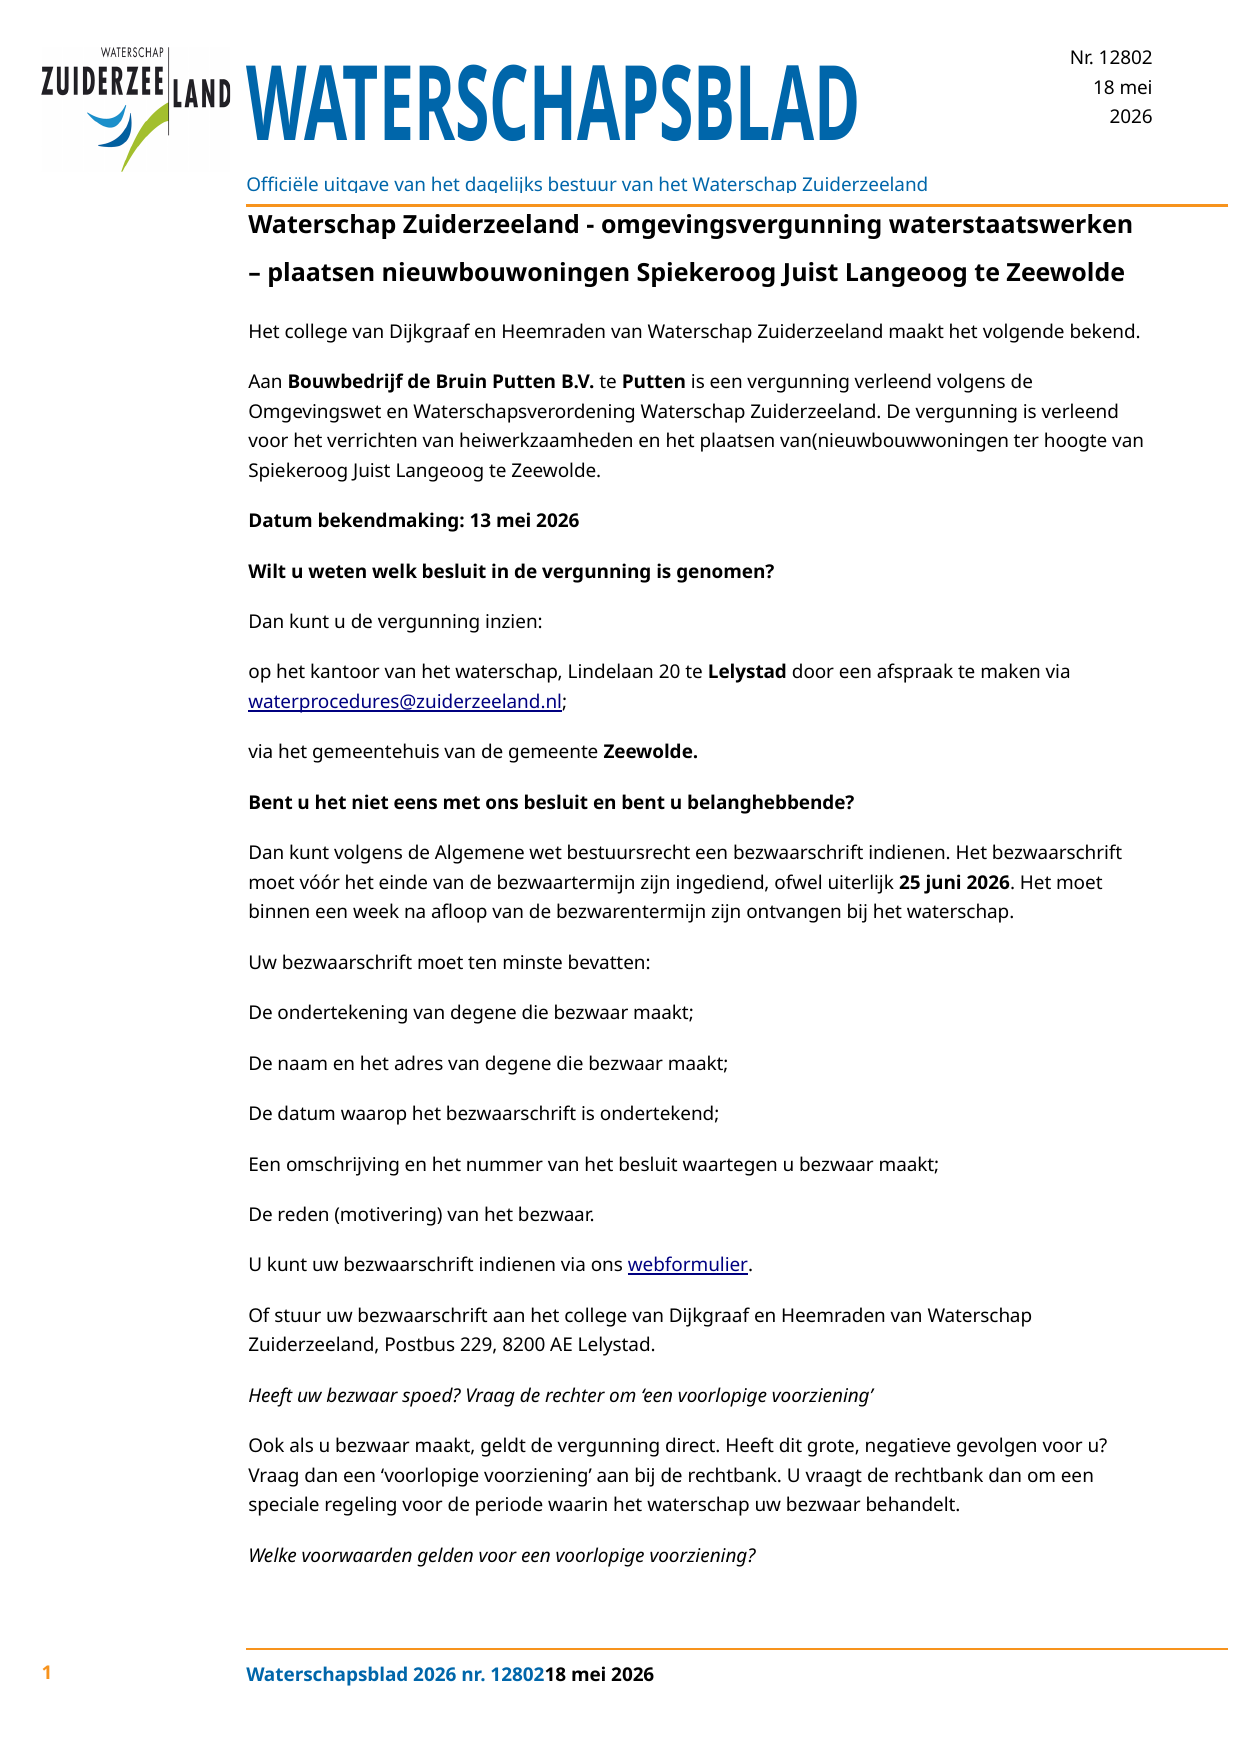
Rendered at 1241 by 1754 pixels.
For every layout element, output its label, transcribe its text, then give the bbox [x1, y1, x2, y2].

text Datum bekendmaking: 13 mei 2026 [248, 507, 1152, 533]
picture [41, 47, 231, 172]
text Welke voorwaarden gelden voor een voorlopige voorziening? [248, 1542, 1152, 1568]
text De datum waarop het bezwaarschrift is ondertekend; [248, 1100, 1152, 1126]
text Waterschap Zuiderzeeland - omgevingsvergunning waterstaatswerken – plaatsen nieuwbouwoningen Spiekeroog Juist Langeoog te Zeewolde [248, 207, 1152, 288]
text via het gemeentehuis van de gemeente Zeewolde. [248, 739, 1152, 764]
text Dan kunt u de vergunning inzien: [248, 608, 1152, 634]
text Heeft uw bezwaar spoed? Vraag de rechter om ‘een voorlopige voorziening’ [248, 1382, 1152, 1408]
text Uw bezwaarschrift moet ten minste bevatten: [248, 949, 1152, 975]
text Een omschrijving en het nummer van het besluit waartegen u bezwaar maakt; [248, 1151, 1152, 1177]
text De reden (motivering) van het bezwaar. [248, 1201, 1152, 1227]
text De naam en het adres van degene die bezwaar maakt; [248, 1050, 1152, 1076]
text Het college van Dijkgraaf en Heemraden van Waterschap Zuiderzeeland maakt het volgende bekend. [248, 318, 1152, 344]
text op het kantoor van het waterschap, Lindelaan 20 te Lelystad door een afspraak te maken via waterprocedures@zuiderzeeland.nl; [248, 659, 1152, 714]
text Ook als u bezwaar maakt, geldt de vergunning direct. Heeft dit grote, negatieve gevolgen voor u? Vraag dan een ‘voorlopige voorziening’ aan bij de rechtbank. U vraagt de rechtbank dan om een speciale regeling voor de periode waarin het waterschap uw bezwaar behandelt. [248, 1432, 1152, 1517]
text Dan kunt volgens de Algemene wet bestuursrecht een bezwaarschrift indienen. Het bezwaarschrift moet vóór het einde van de bezwaartermijn zijn ingediend, ofwel uiterlijk 25 juni 2026. Het moet binnen een week na afloop van de bezwarentermijn zijn ontvangen bij het waterschap. [248, 839, 1152, 924]
text U kunt uw bezwaarschrift indienen via ons webformulier. [248, 1252, 1152, 1277]
text Bent u het niet eens met ons besluit en bent u belanghebbende? [248, 789, 1152, 815]
text Aan Bouwbedrijf de Bruin Putten B.V. te Putten is een vergunning verleend volgens de Omgevingswet en Waterschapsverordening Waterschap Zuiderzeeland. De vergunning is verleend voor het verrichten van heiwerkzaamheden en het plaatsen van(nieuwbouwwoningen ter hoogte van Spiekeroog Juist Langeoog te Zeewolde. [248, 368, 1152, 483]
text Of stuur uw bezwaarschrift aan het college van Dijkgraaf en Heemraden van Waterschap Zuiderzeeland, Postbus 229, 8200 AE Lelystad. [248, 1302, 1152, 1357]
text Wilt u weten welk besluit in de vergunning is genomen? [248, 558, 1152, 584]
text De ondertekening van degene die bezwaar maakt; [248, 999, 1152, 1025]
